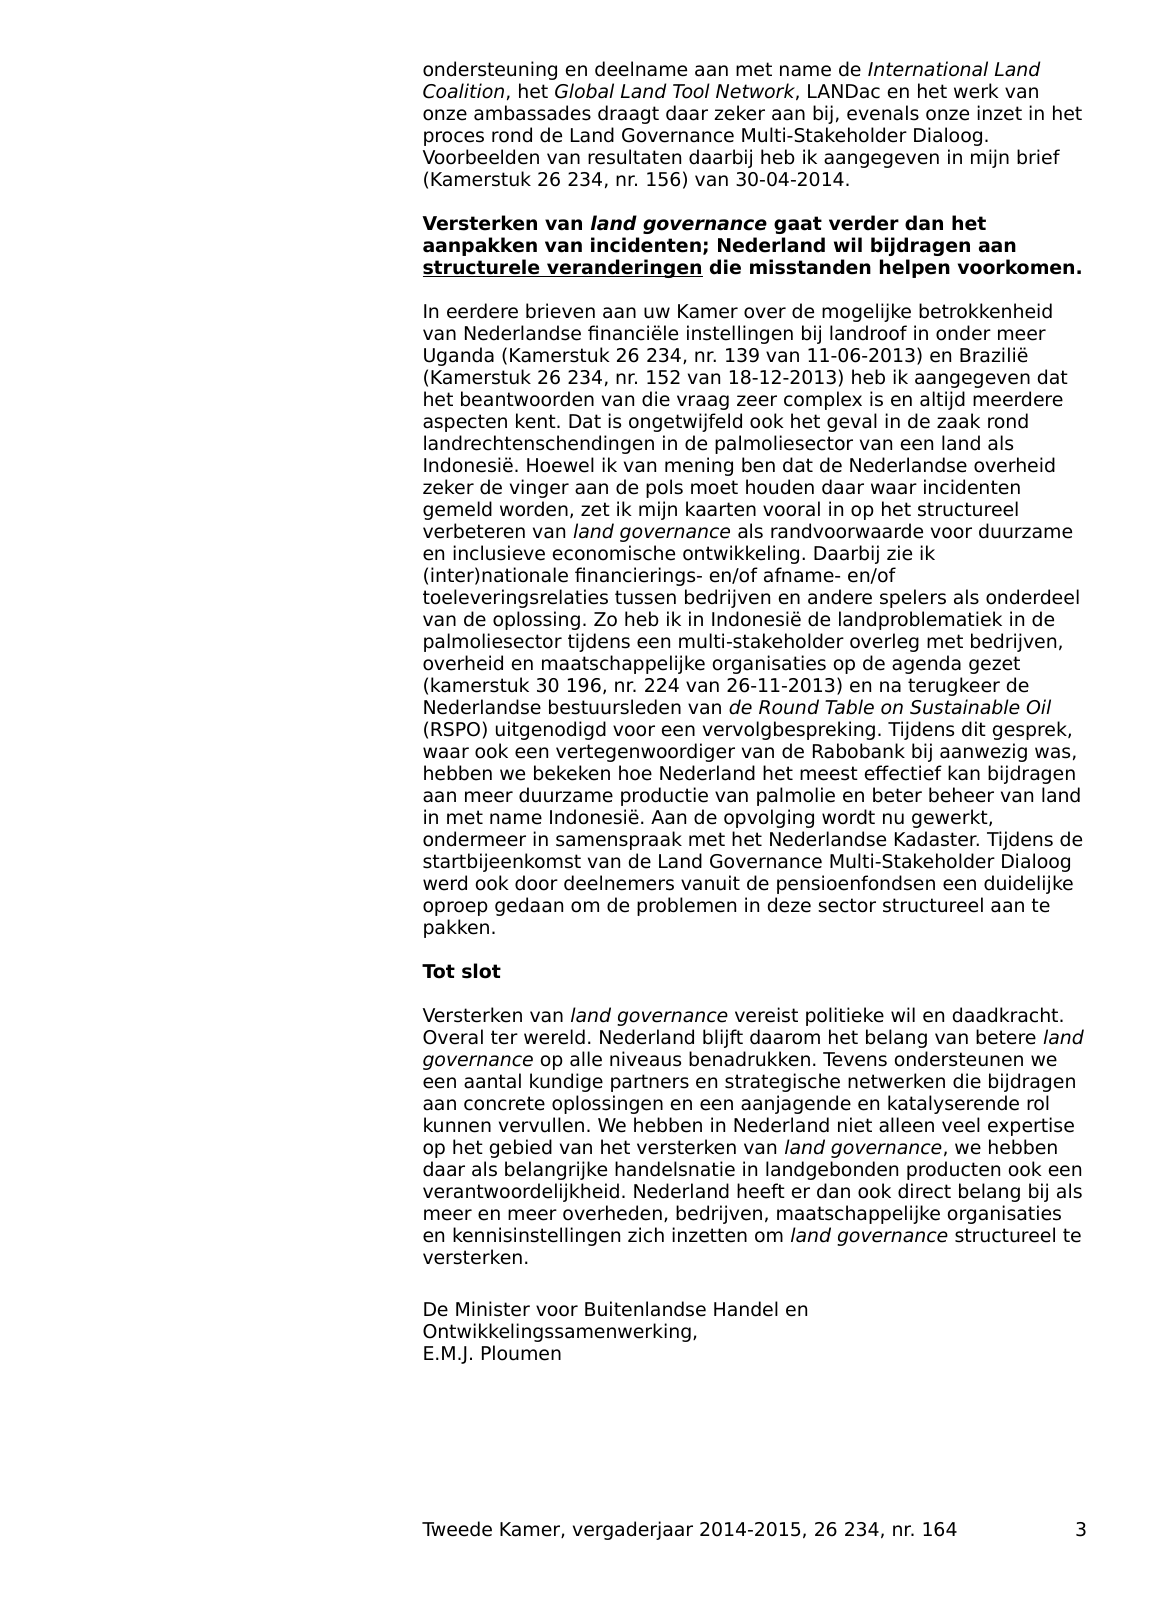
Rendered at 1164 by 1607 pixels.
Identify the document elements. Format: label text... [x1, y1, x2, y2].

text De Minister voor Buitenlandse Handel en Ontwikkelingssamenwerking, E.M.J. Ploumen [422, 1299, 1087, 1365]
text Versterken van land governance vereist politieke wil en daadkracht. Overal ter wereld. Nederland blijft daarom het belang van betere land governance op alle niveaus benadrukken. Tevens ondersteunen we een aantal kundige partners en strategische netwerken die bijdragen aan concrete oplossingen en een aanjagende en katalyserende rol kunnen vervullen. We hebben in Nederland niet alleen veel expertise op het gebied van het versterken van land governance, we hebben daar als belangrijke handelsnatie in landgebonden producten ook een verantwoordelijkheid. Nederland heeft er dan ook direct belang bij als meer en meer overheden, bedrijven, maatschappelijke organisaties en kennisinstellingen zich inzetten om land governance structureel te versterken. [422, 1005, 1087, 1269]
subtitle Versterken van land governance gaat verder dan het aanpakken van incidenten; Nederland wil bijdragen aan structurele veranderingen die misstanden helpen voorkomen. [422, 213, 1087, 279]
text ondersteuning en deelname aan met name de International Land Coalition, het Global Land Tool Network, LANDac en het werk van onze ambassades draagt daar zeker aan bij, evenals onze inzet in het proces rond de Land Governance Multi-Stakeholder Dialoog. Voorbeelden van resultaten daarbij heb ik aangegeven in mijn brief (Kamerstuk 26 234, nr. 156) van 30-04-2014. [422, 59, 1087, 191]
subtitle Tot slot [422, 961, 1087, 983]
text In eerdere brieven aan uw Kamer over de mogelijke betrokkenheid van Nederlandse financiële instellingen bij landroof in onder meer Uganda (Kamerstuk 26 234, nr. 139 van 11-06-2013) en Brazilië (Kamerstuk 26 234, nr. 152 van 18-12-2013) heb ik aangegeven dat het beantwoorden van die vraag zeer complex is en altijd meerdere aspecten kent. Dat is ongetwijfeld ook het geval in de zaak rond landrechtenschendingen in de palmoliesector van een land als Indonesië. Hoewel ik van mening ben dat de Nederlandse overheid zeker de vinger aan de pols moet houden daar waar incidenten gemeld worden, zet ik mijn kaarten vooral in op het structureel verbeteren van land governance als randvoorwaarde voor duurzame en inclusieve economische ontwikkeling. Daarbij zie ik (inter)nationale financierings- en/of afname- en/of toeleveringsrelaties tussen bedrijven en andere spelers als onderdeel van de oplossing. Zo heb ik in Indonesië de landproblematiek in de palmoliesector tijdens een multi-stakeholder overleg met bedrijven, overheid en maatschappelijke organisaties op de agenda gezet (kamerstuk 30 196, nr. 224 van 26-11-2013) en na terugkeer de Nederlandse bestuursleden van de Round Table on Sustainable Oil (RSPO) uitgenodigd voor een vervolgbespreking. Tijdens dit gesprek, waar ook een vertegenwoordiger van de Rabobank bij aanwezig was, hebben we bekeken hoe Nederland het meest effectief kan bijdragen aan meer duurzame productie van palmolie en beter beheer van land in met name Indonesië. Aan de opvolging wordt nu gewerkt, ondermeer in samenspraak met het Nederlandse Kadaster. Tijdens de startbijeenkomst van de Land Governance Multi-Stakeholder Dialoog werd ook door deelnemers vanuit de pensioenfondsen een duidelijke oproep gedaan om de problemen in deze sector structureel aan te pakken. [422, 301, 1087, 939]
